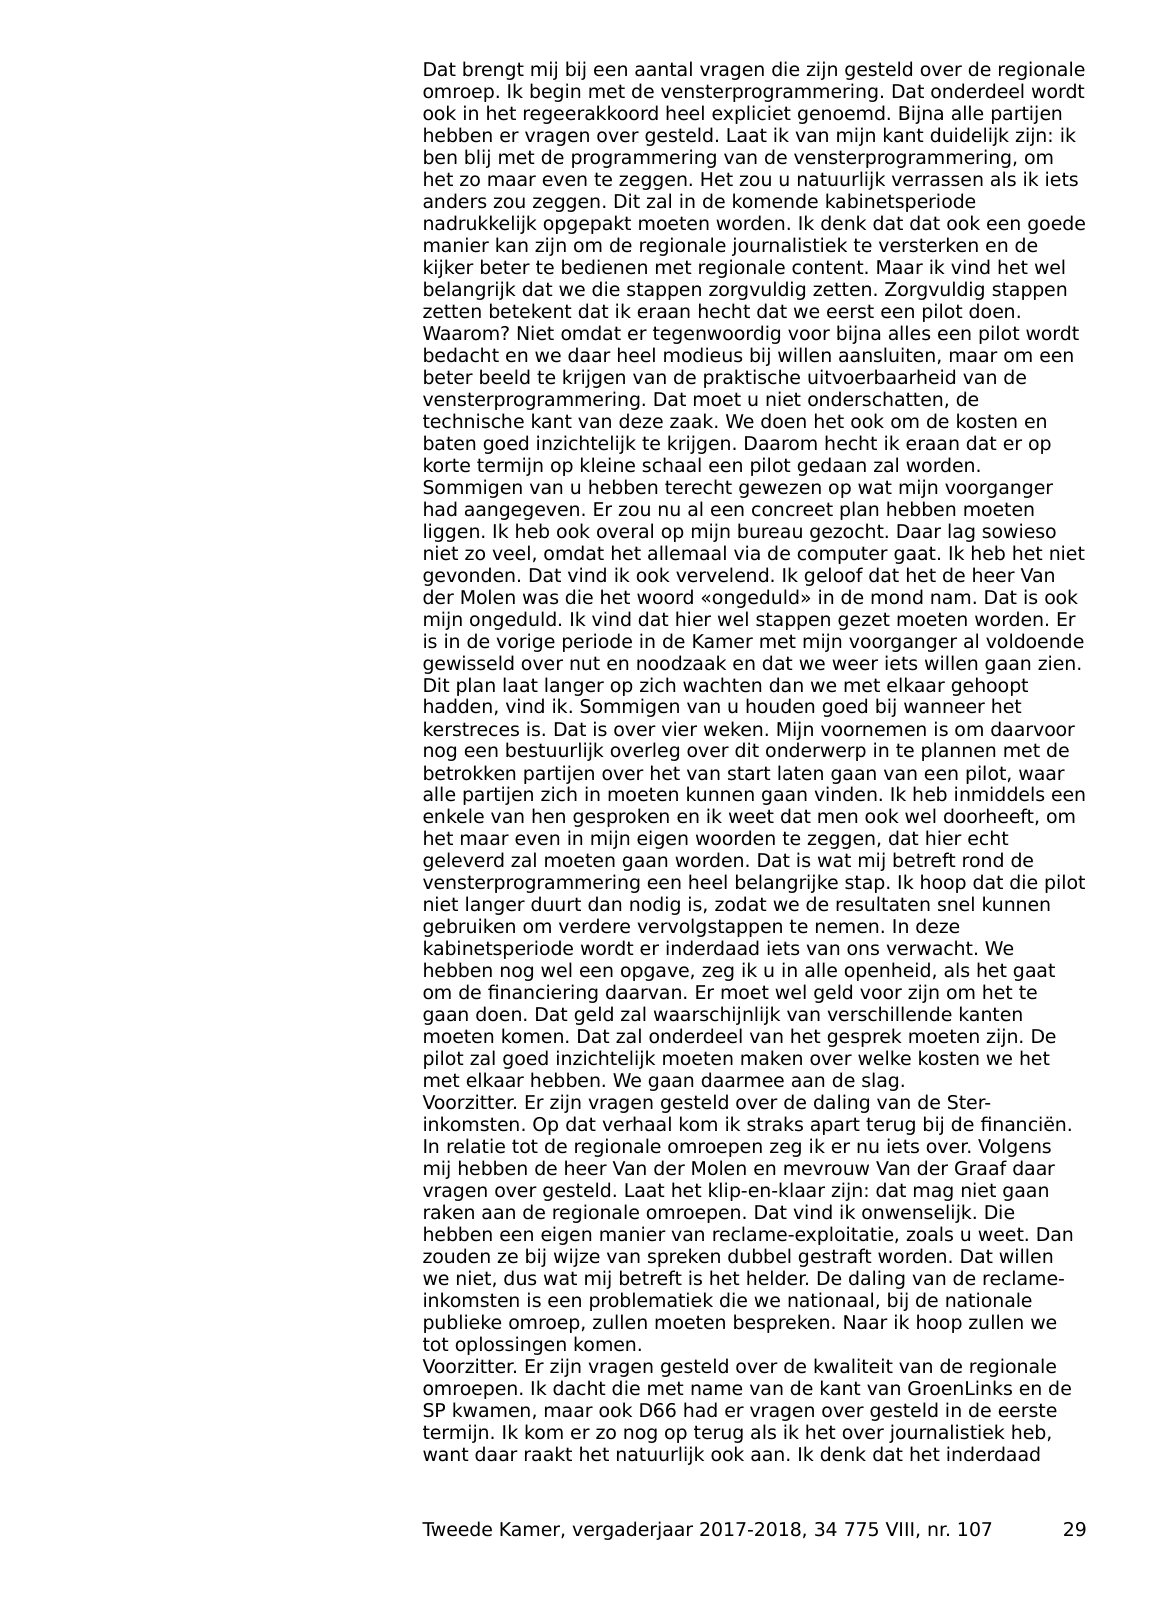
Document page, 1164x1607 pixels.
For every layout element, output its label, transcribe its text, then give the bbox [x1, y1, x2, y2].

text Voorzitter. Er zijn vragen gesteld over de kwaliteit van de regionale omroepen. Ik dacht die met name van de kant van GroenLinks en de SP kwamen, maar ook D66 had er vragen over gesteld in de eerste termijn. Ik kom er zo nog op terug als ik het over journalistiek heb, want daar raakt het natuurlijk ook aan. Ik denk dat het inderdaad [422, 1356, 1087, 1466]
text Sommigen van u hebben terecht gewezen op wat mijn voorganger had aangegeven. Er zou nu al een concreet plan hebben moeten liggen. Ik heb ook overal op mijn bureau gezocht. Daar lag sowieso niet zo veel, omdat het allemaal via de computer gaat. Ik heb het niet gevonden. Dat vind ik ook vervelend. Ik geloof dat het de heer Van der Molen was die het woord «ongeduld» in de mond nam. Dat is ook mijn ongeduld. Ik vind dat hier wel stappen gezet moeten worden. Er is in de vorige periode in de Kamer met mijn voorganger al voldoende gewisseld over nut en noodzaak en dat we weer iets willen gaan zien. Dit plan laat langer op zich wachten dan we met elkaar gehoopt hadden, vind ik. Sommigen van u houden goed bij wanneer het kerstreces is. Dat is over vier weken. Mijn voornemen is om daarvoor nog een bestuurlijk overleg over dit onderwerp in te plannen met de betrokken partijen over het van start laten gaan van een pilot, waar alle partijen zich in moeten kunnen gaan vinden. Ik heb inmiddels een enkele van hen gesproken en ik weet dat men ook wel doorheeft, om het maar even in mijn eigen woorden te zeggen, dat hier echt geleverd zal moeten gaan worden. Dat is wat mij betreft rond de vensterprogrammering een heel belangrijke stap. Ik hoop dat die pilot niet langer duurt dan nodig is, zodat we de resultaten snel kunnen gebruiken om verdere vervolgstappen te nemen. In deze kabinetsperiode wordt er inderdaad iets van ons verwacht. We hebben nog wel een opgave, zeg ik u in alle openheid, als het gaat om de financiering daarvan. Er moet wel geld voor zijn om het te gaan doen. Dat geld zal waarschijnlijk van verschillende kanten moeten komen. Dat zal onderdeel van het gesprek moeten zijn. De pilot zal goed inzichtelijk moeten maken over welke kosten we het met elkaar hebben. We gaan daarmee aan de slag. [422, 477, 1087, 1092]
text Voorzitter. Er zijn vragen gesteld over de daling van de Ster-inkomsten. Op dat verhaal kom ik straks apart terug bij de financiën. In relatie tot de regionale omroepen zeg ik er nu iets over. Volgens mij hebben de heer Van der Molen en mevrouw Van der Graaf daar vragen over gesteld. Laat het klip-en-klaar zijn: dat mag niet gaan raken aan de regionale omroepen. Dat vind ik onwenselijk. Die hebben een eigen manier van reclame-exploitatie, zoals u weet. Dan zouden ze bij wijze van spreken dubbel gestraft worden. Dat willen we niet, dus wat mij betreft is het helder. De daling van de reclame-inkomsten is een problematiek die we nationaal, bij de nationale publieke omroep, zullen moeten bespreken. Naar ik hoop zullen we tot oplossingen komen. [422, 1092, 1087, 1356]
text Dat brengt mij bij een aantal vragen die zijn gesteld over de regionale omroep. Ik begin met de vensterprogrammering. Dat onderdeel wordt ook in het regeerakkoord heel expliciet genoemd. Bijna alle partijen hebben er vragen over gesteld. Laat ik van mijn kant duidelijk zijn: ik ben blij met de programmering van de vensterprogrammering, om het zo maar even te zeggen. Het zou u natuurlijk verrassen als ik iets anders zou zeggen. Dit zal in de komende kabinetsperiode nadrukkelijk opgepakt moeten worden. Ik denk dat dat ook een goede manier kan zijn om de regionale journalistiek te versterken en de kijker beter te bedienen met regionale content. Maar ik vind het wel belangrijk dat we die stappen zorgvuldig zetten. Zorgvuldig stappen zetten betekent dat ik eraan hecht dat we eerst een pilot doen. Waarom? Niet omdat er tegenwoordig voor bijna alles een pilot wordt bedacht en we daar heel modieus bij willen aansluiten, maar om een beter beeld te krijgen van de praktische uitvoerbaarheid van de vensterprogrammering. Dat moet u niet onderschatten, de technische kant van deze zaak. We doen het ook om de kosten en baten goed inzichtelijk te krijgen. Daarom hecht ik eraan dat er op korte termijn op kleine schaal een pilot gedaan zal worden. [422, 59, 1087, 477]
